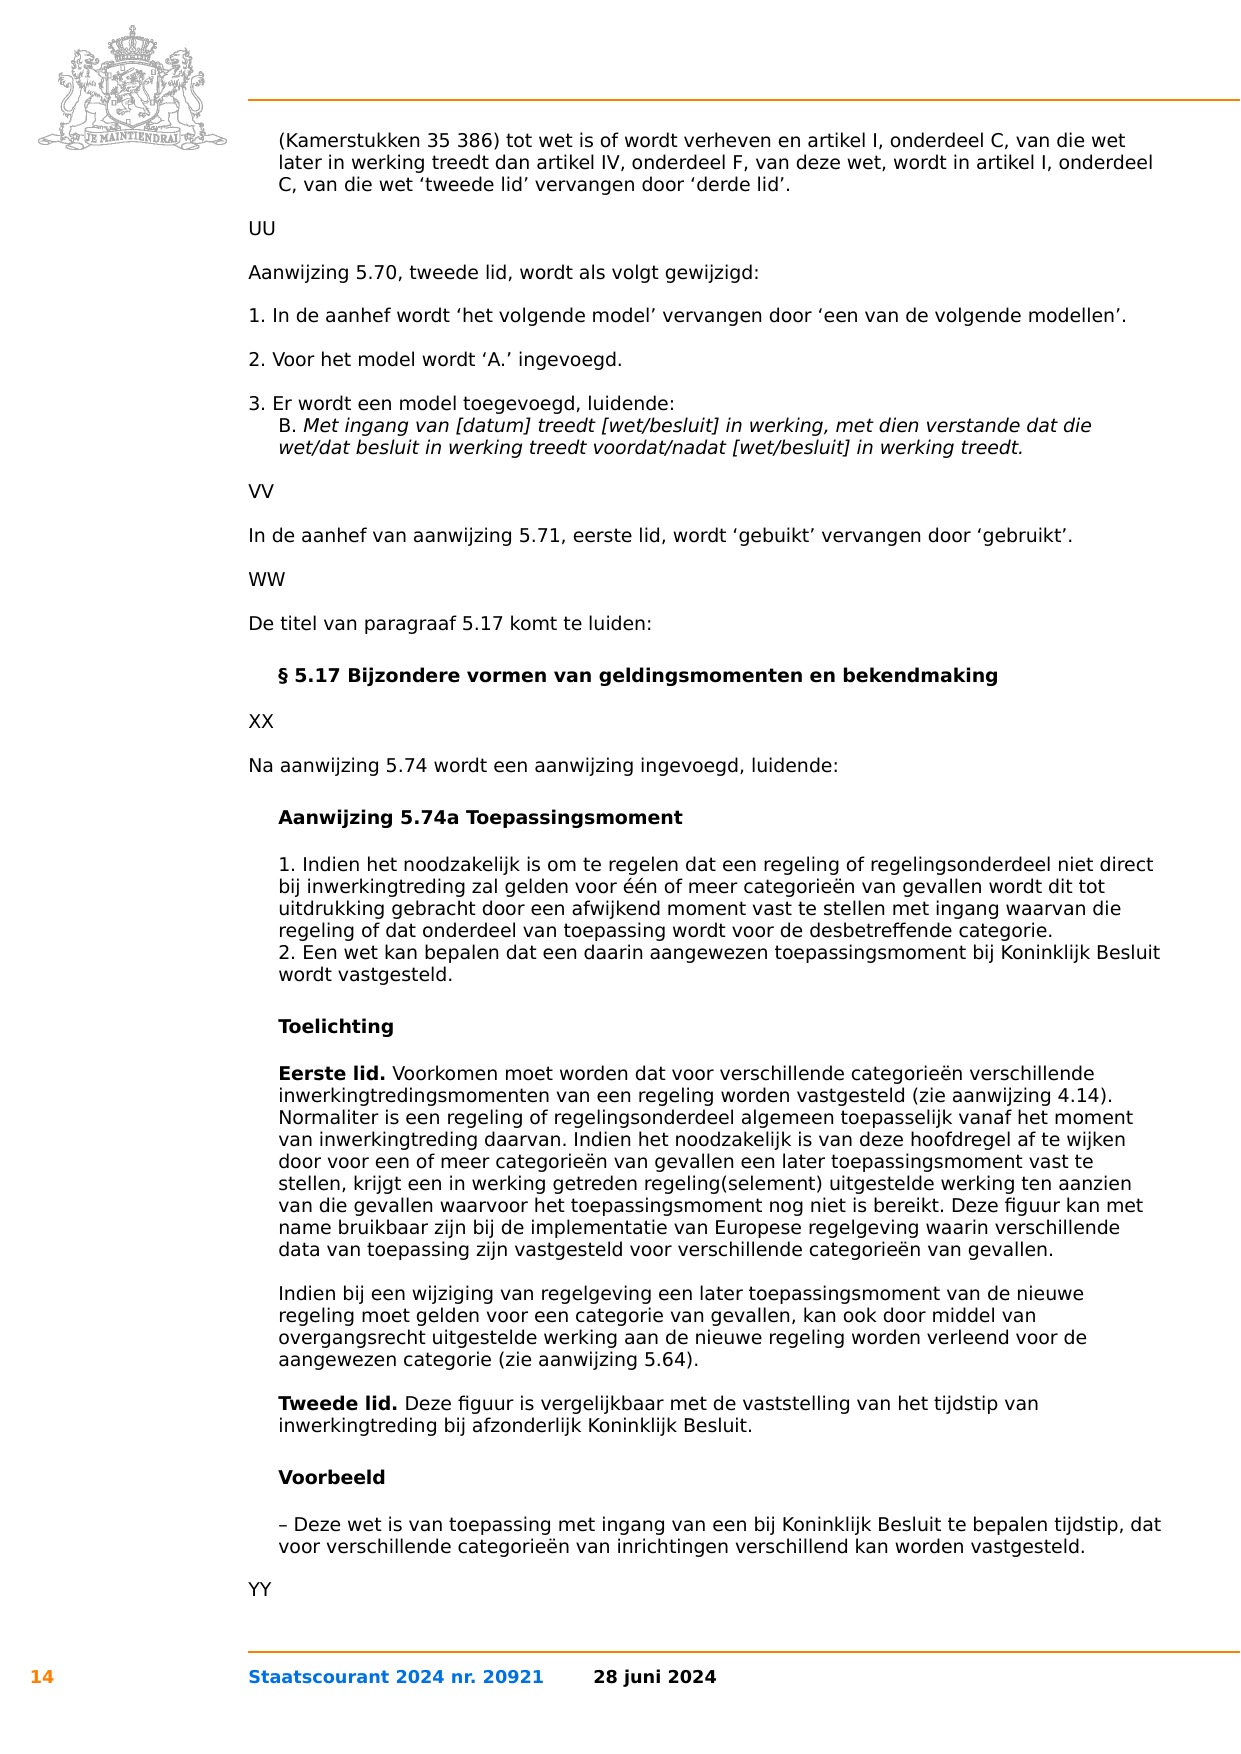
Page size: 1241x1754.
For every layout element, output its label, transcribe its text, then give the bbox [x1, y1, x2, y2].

text UU [248, 218, 1163, 240]
text Eerste lid. Voorkomen moet worden dat voor verschillende categorieën verschillende inwerkingtredingsmomenten van een regeling worden vastgesteld (zie aanwijzing 4.14). Normaliter is een regeling of regelingsonderdeel algemeen toepasselijk vanaf het moment van inwerkingtreding daarvan. Indien het noodzakelijk is van deze hoofdregel af te wijken door voor een of meer categorieën van gevallen een later toepassingsmoment vast te stellen, krijgt een in werking getreden regeling(selement) uitgestelde werking ten aanzien van die gevallen waarvoor het toepassingsmoment nog niet is bereikt. Deze figuur kan met name bruikbaar zijn bij de implementatie van Europese regelgeving waarin verschillende data van toepassing zijn vastgesteld voor verschillende categorieën van gevallen. [278, 1063, 1163, 1261]
subtitle Toelichting [278, 1016, 1163, 1038]
text WW [248, 569, 1163, 591]
text Aanwijzing 5.70, tweede lid, wordt als volgt gewijzigd: [248, 262, 1163, 283]
text VV [248, 481, 1163, 503]
text In de aanhef van aanwijzing 5.71, eerste lid, wordt ‘gebuikt’ vervangen door ‘gebruikt’. [248, 525, 1163, 547]
picture [38, 25, 227, 150]
text De titel van paragraaf 5.17 komt te luiden: [248, 612, 1163, 634]
text – Deze wet is van toepassing met ingang van een bij Koninklijk Besluit te bepalen tijdstip, dat voor verschillende categorieën van inrichtingen verschillend kan worden vastgesteld. [278, 1513, 1163, 1557]
text 2. Voor het model wordt ‘A.’ ingevoegd. [248, 349, 1163, 371]
text 1. Indien het noodzakelijk is om te regelen dat een regeling of regelingsonderdeel niet direct bij inwerkingtreding zal gelden voor één of meer categorieën van gevallen wordt dit tot uitdrukking gebracht door een afwijkend moment vast te stellen met ingang waarvan die regeling of dat onderdeel van toepassing wordt voor de desbetreffende categorie. [278, 854, 1163, 942]
text YY [248, 1579, 1163, 1601]
text B. Met ingang van [datum] treedt [wet/besluit] in werking, met dien verstande dat die wet/dat besluit in werking treedt voordat/nadat [wet/besluit] in werking treedt. [278, 415, 1163, 459]
subtitle Aanwijzing 5.74a Toepassingsmoment [278, 807, 1163, 829]
subtitle § 5.17 Bijzondere vormen van geldingsmomenten en bekendmaking [278, 664, 1163, 686]
text Indien bij een wijziging van regelgeving een later toepassingsmoment van de nieuwe regeling moet gelden voor een categorie van gevallen, kan ook door middel van overgangsrecht uitgestelde werking aan de nieuwe regeling worden verleend voor de aangewezen categorie (zie aanwijzing 5.64). [278, 1283, 1163, 1371]
text 2. Een wet kan bepalen dat een daarin aangewezen toepassingsmoment bij Koninklijk Besluit wordt vastgesteld. [278, 942, 1163, 986]
text (Kamerstukken 35 386) tot wet is of wordt verheven en artikel I, onderdeel C, van die wet later in werking treedt dan artikel IV, onderdeel F, van deze wet, wordt in artikel I, onderdeel C, van die wet ‘tweede lid’ vervangen door ‘derde lid’. [278, 130, 1163, 196]
text XX [248, 711, 1163, 733]
text Tweede lid. Deze figuur is vergelijkbaar met de vaststelling van het tijdstip van inwerkingtreding bij afzonderlijk Koninklijk Besluit. [278, 1393, 1163, 1437]
subtitle Voorbeeld [278, 1467, 1163, 1488]
text Na aanwijzing 5.74 wordt een aanwijzing ingevoegd, luidende: [248, 755, 1163, 777]
text 3. Er wordt een model toegevoegd, luidende: [248, 393, 1163, 415]
text 1. In de aanhef wordt ‘het volgende model’ vervangen door ‘een van de volgende modellen’. [248, 305, 1163, 327]
